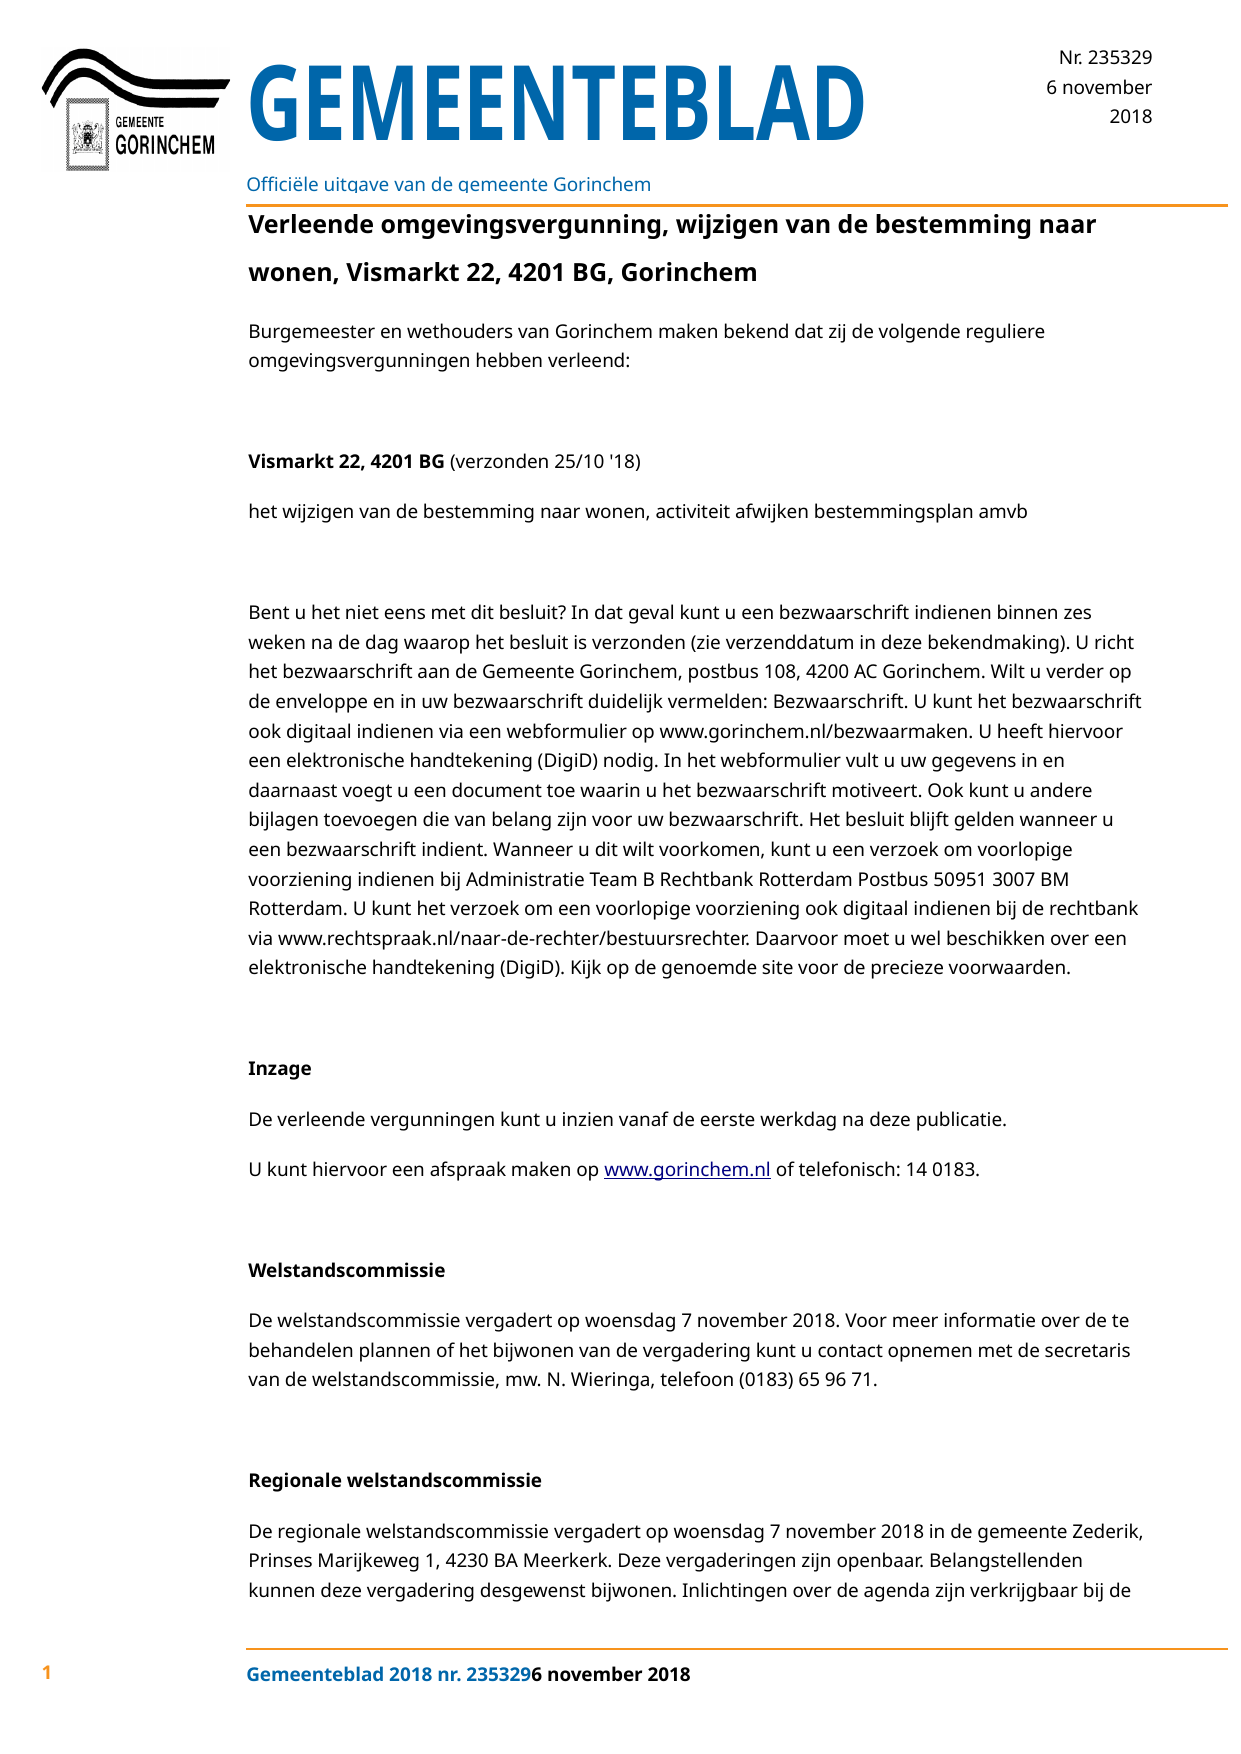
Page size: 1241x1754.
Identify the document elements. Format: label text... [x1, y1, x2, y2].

text het wijzigen van de bestemming naar wonen, activiteit afwijken bestemmingsplan amvb [248, 499, 1152, 524]
text Burgemeester en wethouders van Gorinchem maken bekend dat zij de volgende reguliere omgevingsvergunningen hebben verleend: [248, 318, 1152, 373]
text De verleende vergunningen kunt u inzien vanaf de eerste werkdag na deze publicatie. [248, 1106, 1152, 1132]
text Inzage [248, 1055, 1152, 1081]
text De regionale welstandscommissie vergadert op woensdag 7 november 2018 in de gemeente Zederik, Prinses Marijkeweg 1, 4230 BA Meerkerk. Deze vergaderingen zijn openbaar. Belangstellenden kunnen deze vergadering desgewenst bijwonen. Inlichtingen over de agenda zijn verkrijgbaar bij de [248, 1518, 1152, 1603]
text U kunt hiervoor een afspraak maken op www.gorinchem.nl of telefonisch: 14 0183. [248, 1156, 1152, 1182]
picture [41, 47, 231, 172]
text Vismarkt 22, 4201 BG (verzonden 25/10 '18) [248, 448, 1152, 474]
text De welstandscommissie vergadert op woensdag 7 november 2018. Voor meer informatie over de te behandelen plannen of het bijwonen van de vergadering kunt u contact opnemen met de secretaris van de welstandscommissie, mw. N. Wieringa, telefoon (0183) 65 96 71. [248, 1307, 1152, 1392]
text Bent u het niet eens met dit besluit? In dat geval kunt u een bezwaarschrift indienen binnen zes weken na de dag waarop het besluit is verzonden (zie verzenddatum in deze bekendmaking). U richt het bezwaarschrift aan de Gemeente Gorinchem, postbus 108, 4200 AC Gorinchem. Wilt u verder op de enveloppe en in uw bezwaarschrift duidelijk vermelden: Bezwaarschrift. U kunt het bezwaarschrift ook digitaal indienen via een webformulier op www.gorinchem.nl/bezwaarmaken. U heeft hiervoor een elektronische handtekening (DigiD) nodig. In het webformulier vult u uw gegevens in en daarnaast voegt u een document toe waarin u het bezwaarschrift motiveert. Ook kunt u andere bijlagen toevoegen die van belang zijn voor uw bezwaarschrift. Het besluit blijft gelden wanneer u een bezwaarschrift indient. Wanneer u dit wilt voorkomen, kunt u een verzoek om voorlopige voorziening indienen bij Administratie Team B Rechtbank Rotterdam Postbus 50951 3007 BM Rotterdam. U kunt het verzoek om een voorlopige voorziening ook digitaal indienen bij de rechtbank via www.rechtspraak.nl/naar-de-rechter/bestuursrechter. Daarvoor moet u wel beschikken over een elektronische handtekening (DigiD). Kijk op de genoemde site voor de precieze voorwaarden. [248, 599, 1152, 980]
text Regionale welstandscommissie [248, 1467, 1152, 1493]
text Welstandscommissie [248, 1257, 1152, 1283]
text Verleende omgevingsvergunning, wijzigen van de bestemming naar wonen, Vismarkt 22, 4201 BG, Gorinchem [248, 207, 1152, 288]
